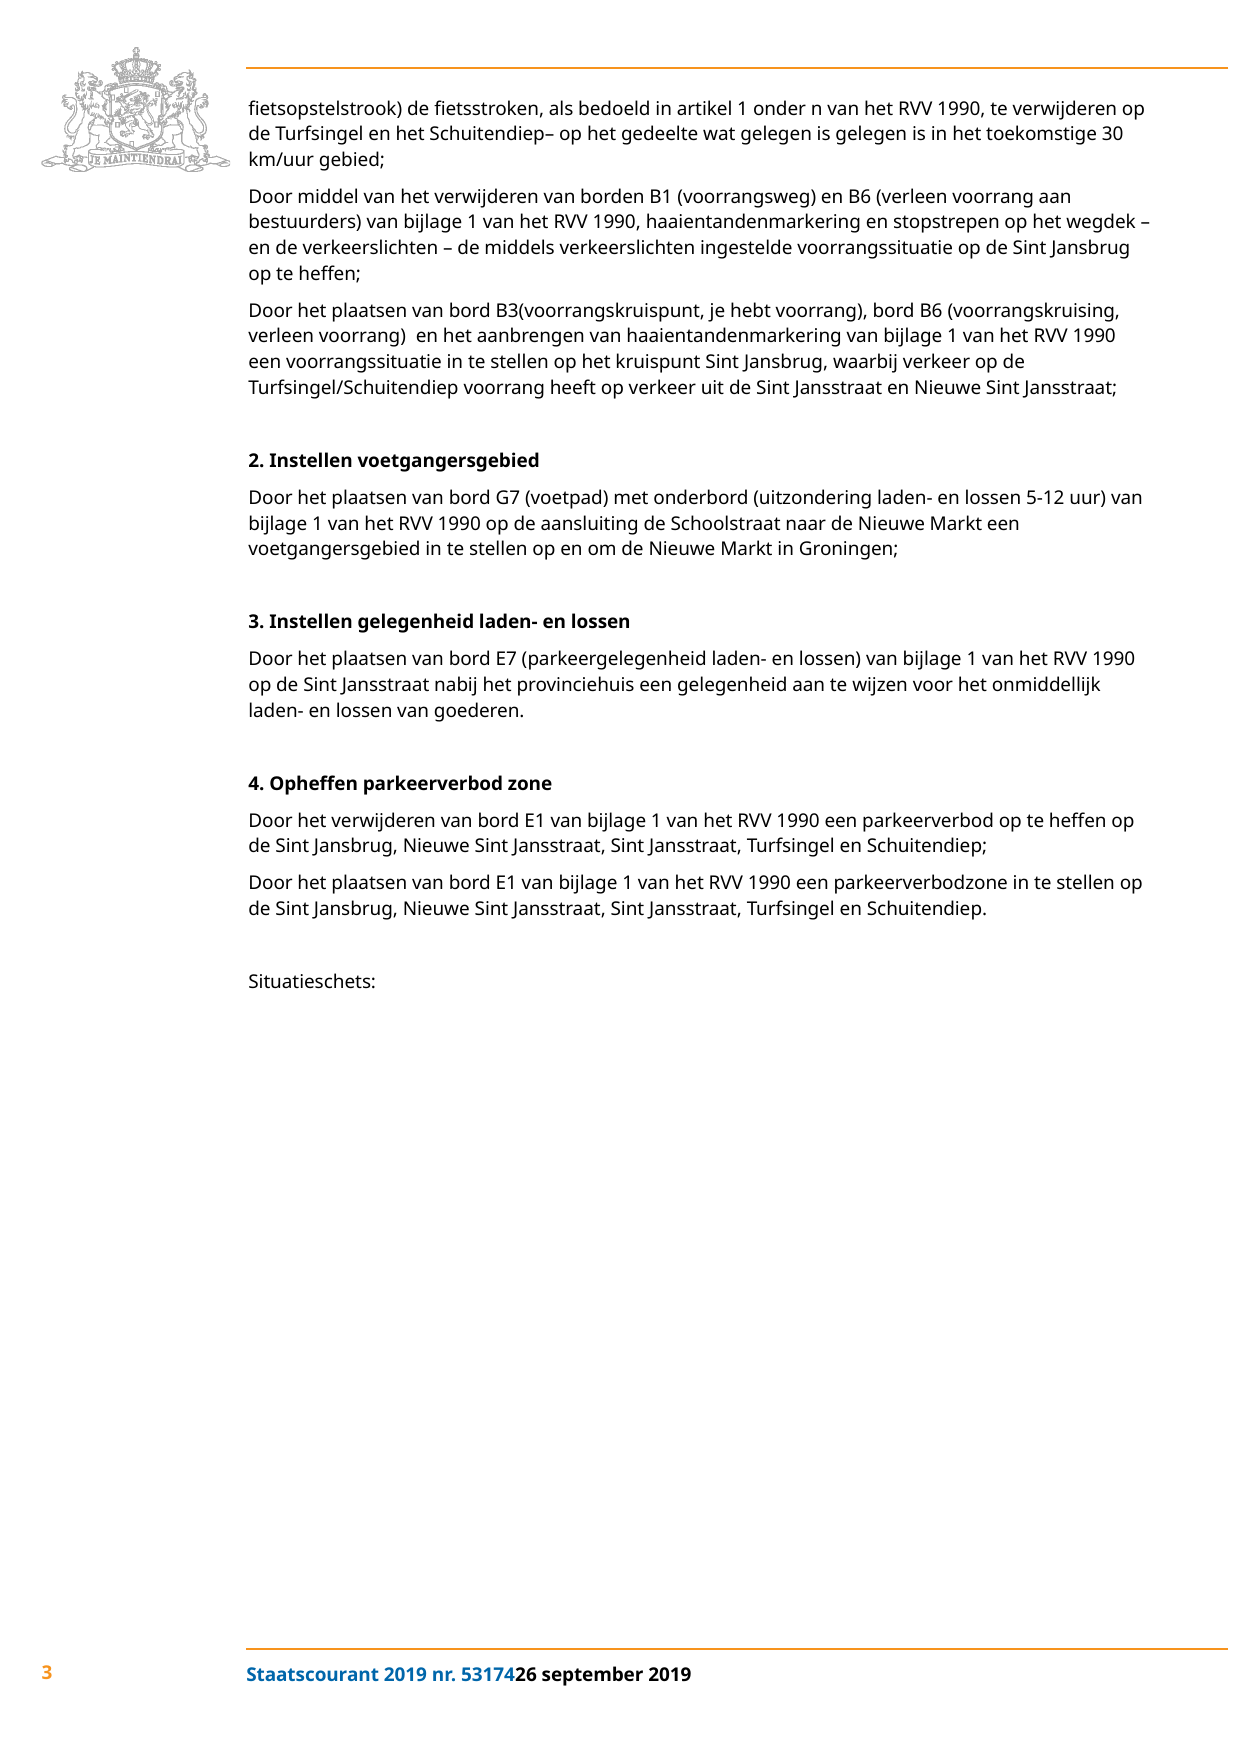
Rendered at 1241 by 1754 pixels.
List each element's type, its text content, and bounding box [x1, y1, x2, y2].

text 3. Instellen gelegenheid laden- en lossen [248, 609, 1152, 634]
text 4. Opheffen parkeerverbod zone [248, 770, 1152, 796]
text Door het plaatsen van bord E1 van bijlage 1 van het RVV 1990 een parkeerverbodzone in te stellen op de Sint Jansbrug, Nieuwe Sint Jansstraat, Sint Jansstraat, Turfsingel en Schuitendiep. [248, 869, 1152, 921]
text Door het plaatsen van bord E7 (parkeergelegenheid laden- en lossen) van bijlage 1 van het RVV 1990 op de Sint Jansstraat nabij het provinciehuis een gelegenheid aan te wijzen voor het onmiddellijk laden- en lossen van goederen. [248, 645, 1152, 723]
text Door het plaatsen van bord B3(voorrangskruispunt, je hebt voorrang), bord B6 (voorrangskruising, verleen voorrang) en het aanbrengen van haaientandenmarkering van bijlage 1 van het RVV 1990 een voorrangssituatie in te stellen op het kruispunt Sint Jansbrug, waarbij verkeer op de Turfsingel/Schuitendiep voorrang heeft op verkeer uit de Sint Jansstraat en Nieuwe Sint Jansstraat; [248, 297, 1152, 400]
text Door middel van het verwijderen van borden B1 (voorrangsweg) en B6 (verleen voorrang aan bestuurders) van bijlage 1 van het RVV 1990, haaientandenmarkering en stopstrepen op het wegdek – en de verkeerslichten – de middels verkeerslichten ingestelde voorrangssituatie op de Sint Jansbrug op te heffen; [248, 183, 1152, 286]
text Situatieschets: [248, 968, 1152, 994]
text Door het verwijderen van bord E1 van bijlage 1 van het RVV 1990 een parkeerverbod op te heffen op de Sint Jansbrug, Nieuwe Sint Jansstraat, Sint Jansstraat, Turfsingel en Schuitendiep; [248, 807, 1152, 858]
picture [41, 47, 231, 172]
text fietsopstelstrook) de fietsstroken, als bedoeld in artikel 1 onder n van het RVV 1990, te verwijderen op de Turfsingel en het Schuitendiep– op het gedeelte wat gelegen is gelegen is in het toekomstige 30 km/uur gebied; [248, 95, 1152, 172]
text Door het plaatsen van bord G7 (voetpad) met onderbord (uitzondering laden- en lossen 5-12 uur) van bijlage 1 van het RVV 1990 op de aansluiting de Schoolstraat naar de Nieuwe Markt een voetgangersgebied in te stellen op en om de Nieuwe Markt in Groningen; [248, 484, 1152, 561]
text 2. Instellen voetgangersgebied [248, 447, 1152, 473]
